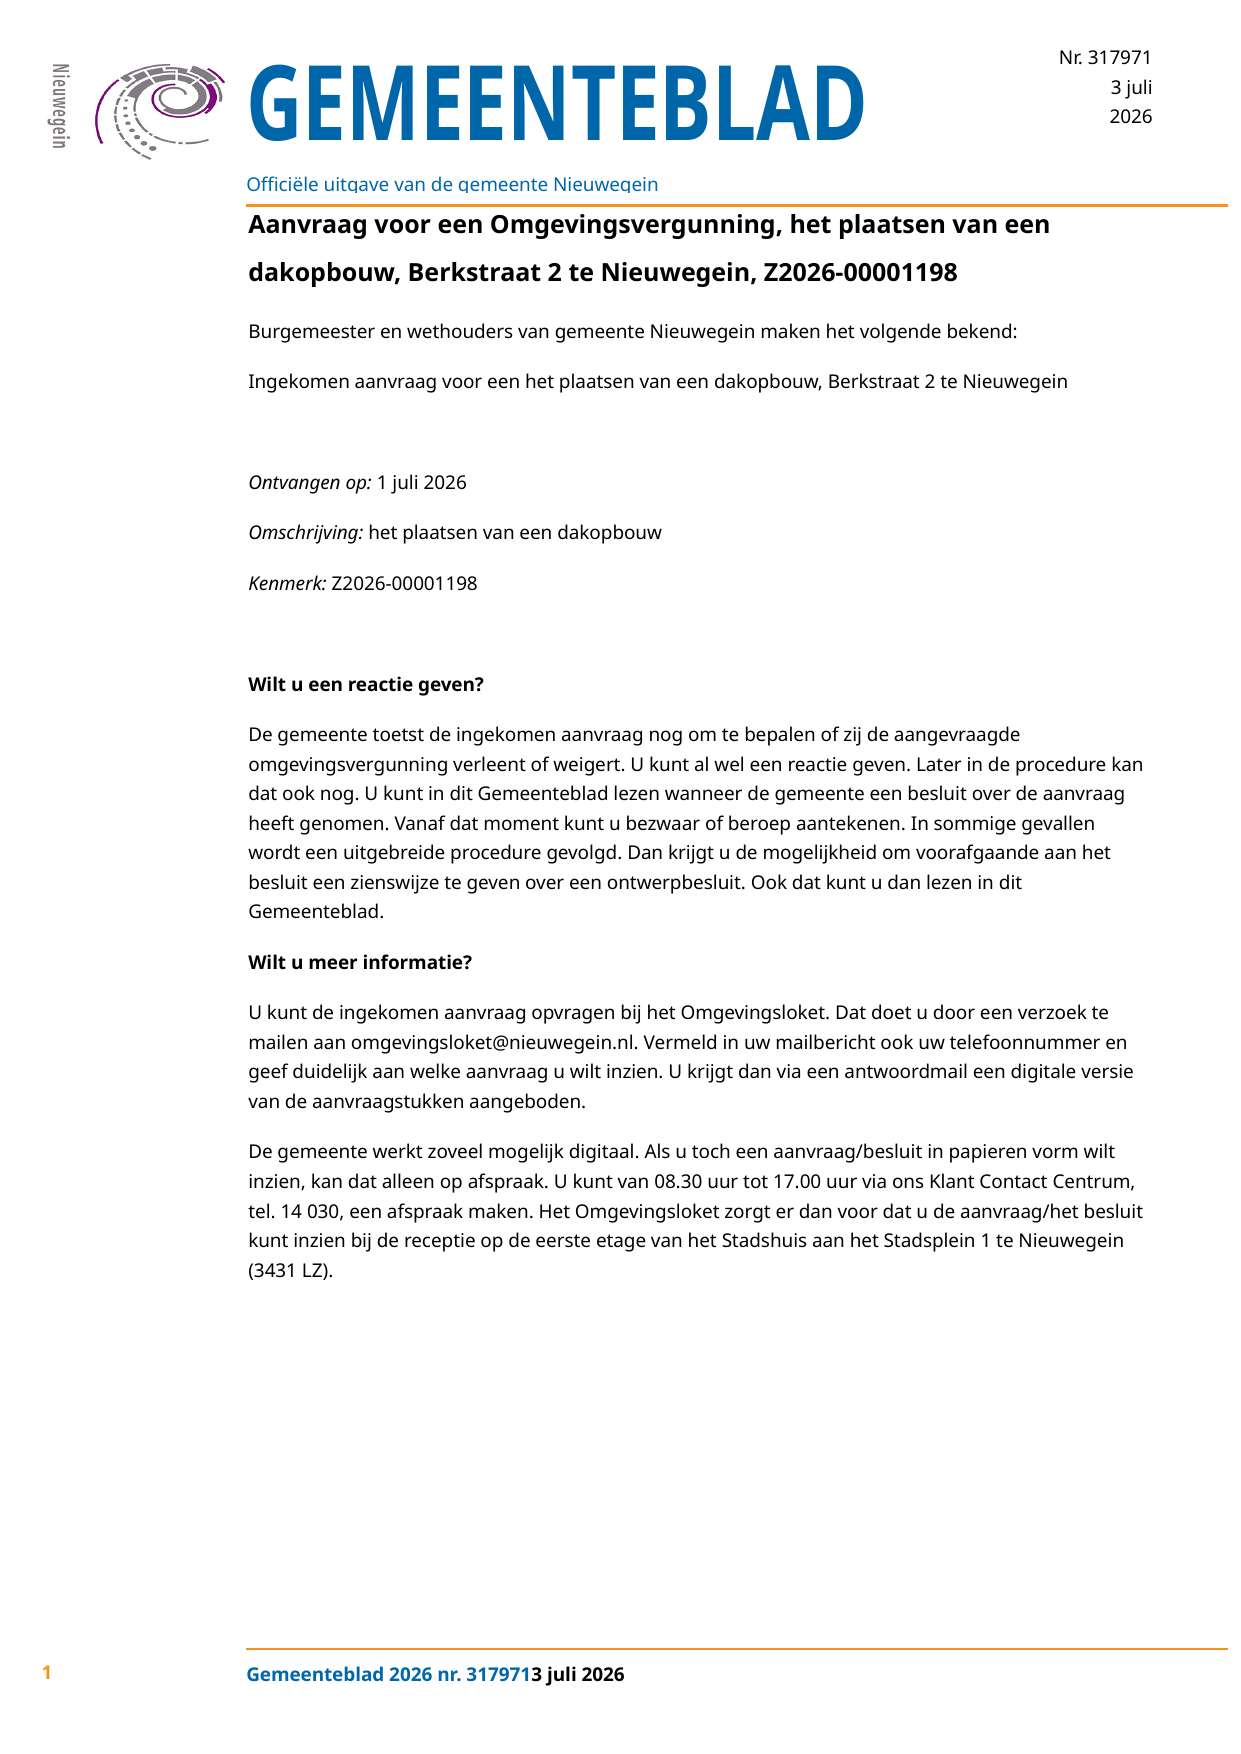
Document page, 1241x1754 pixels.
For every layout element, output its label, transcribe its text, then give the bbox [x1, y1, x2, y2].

text U kunt de ingekomen aanvraag opvragen bij het Omgevingsloket. Dat doet u door een verzoek te mailen aan omgevingsloket@nieuwegein.nl. Vermeld in uw mailbericht ook uw telefoonnummer en geef duidelijk aan welke aanvraag u wilt inzien. U krijgt dan via een antwoordmail een digitale versie van de aanvraagstukken aangeboden. [248, 999, 1152, 1114]
text Omschrijving: het plaatsen van een dakopbouw [248, 519, 1152, 545]
text Aanvraag voor een Omgevingsvergunning, het plaatsen van een dakopbouw, Berkstraat 2 te Nieuwegein, Z2026-00001198 [248, 207, 1152, 288]
text Burgemeester en wethouders van gemeente Nieuwegein maken het volgende bekend: [248, 318, 1152, 344]
text De gemeente toetst de ingekomen aanvraag nog om te bepalen of zij de aangevraagde omgevingsvergunning verleent of weigert. U kunt al wel een reactie geven. Later in de procedure kan dat ook nog. U kunt in dit Gemeenteblad lezen wanneer de gemeente een besluit over de aanvraag heeft genomen. Vanaf dat moment kunt u bezwaar of beroep aantekenen. In sommige gevallen wordt een uitgebreide procedure gevolgd. Dan krijgt u de mogelijkheid om voorafgaande aan het besluit een zienswijze te geven over een ontwerpbesluit. Ook dat kunt u dan lezen in dit Gemeenteblad. [248, 721, 1152, 924]
text Kenmerk: Z2026-00001198 [248, 570, 1152, 596]
text Wilt u meer informatie? [248, 949, 1152, 975]
picture [41, 47, 231, 172]
text Ingekomen aanvraag voor een het plaatsen van een dakopbouw, Berkstraat 2 te Nieuwegein [248, 368, 1152, 394]
text Ontvangen op: 1 juli 2026 [248, 469, 1152, 495]
text Wilt u een reactie geven? [248, 671, 1152, 697]
text De gemeente werkt zoveel mogelijk digitaal. Als u toch een aanvraag/besluit in papieren vorm wilt inzien, kan dat alleen op afspraak. U kunt van 08.30 uur tot 17.00 uur via ons Klant Contact Centrum, tel. 14 030, een afspraak maken. Het Omgevingsloket zorgt er dan voor dat u de aanvraag/het besluit kunt inzien bij de receptie op de eerste etage van het Stadshuis aan het Stadsplein 1 te Nieuwegein (3431 LZ). [248, 1139, 1152, 1283]
